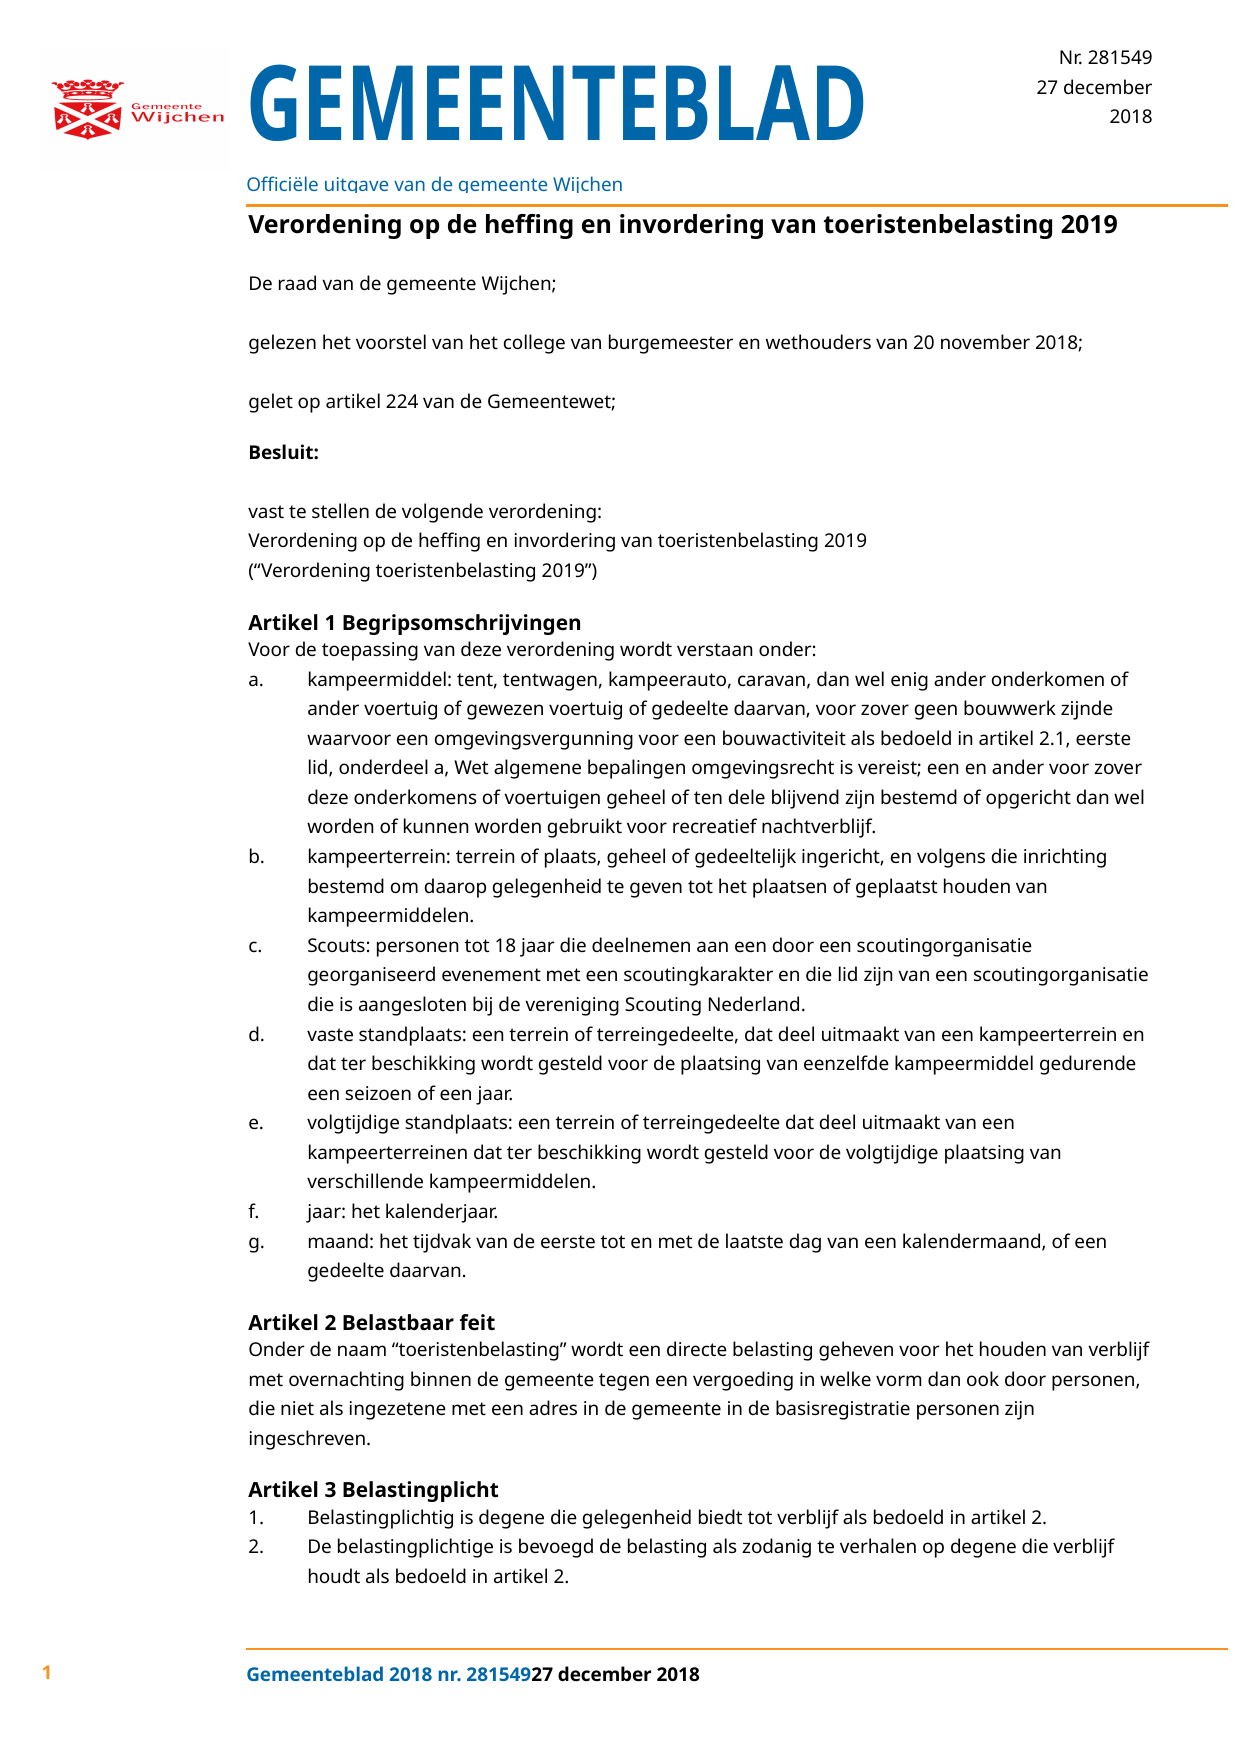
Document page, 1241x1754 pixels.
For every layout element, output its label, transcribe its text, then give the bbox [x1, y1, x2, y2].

picture [41, 47, 231, 172]
text Artikel 2 Belastbaar feit [248, 1308, 1152, 1336]
text gelet op artikel 224 van de Gemeentewet; [248, 389, 1152, 414]
list De belastingplichtige is bevoegd de belasting als zodanig te verhalen op degene die verblijf houdt als bedoeld in artikel 2. [248, 1533, 1152, 1589]
list volgtijdige standplaats: een terrein of terreingedeelte dat deel uitmaakt van een kampeerterreinen dat ter beschikking wordt gesteld voor de volgtijdige plaatsing van verschillende kampeermiddelen. [248, 1109, 1152, 1194]
list vaste standplaats: een terrein of terreingedeelte, dat deel uitmaakt van een kampeerterrein en dat ter beschikking wordt gesteld voor de plaatsing van eenzelfde kampeermiddel gedurende een seizoen of een jaar. [248, 1021, 1152, 1106]
text (“Verordening toeristenbelasting 2019”) [248, 557, 1152, 583]
text Voor de toepassing van deze verordening wordt verstaan onder: [248, 636, 1152, 662]
list jaar: het kalenderjaar. [248, 1198, 1152, 1224]
text Verordening op de heffing en invordering van toeristenbelasting 2019 [248, 207, 1152, 241]
text Artikel 1 Begripsomschrijvingen [248, 608, 1152, 636]
text gelezen het voorstel van het college van burgemeester en wethouders van 20 november 2018; [248, 329, 1152, 355]
text Artikel 3 Belastingplicht [248, 1475, 1152, 1504]
text Onder de naam “toeristenbelasting” wordt een directe belasting geheven voor het houden van verblijf met overnachting binnen de gemeente tegen een vergoeding in welke vorm dan ook door personen, die niet als ingezetene met een adres in de gemeente in de basisregistratie personen zijn ingeschreven. [248, 1336, 1152, 1451]
list maand: het tijdvak van de eerste tot en met de laatste dag van een kalendermaand, of een gedeelte daarvan. [248, 1228, 1152, 1283]
list Scouts: personen tot 18 jaar die deelnemen aan een door een scoutingorganisatie georganiseerd evenement met een scoutingkarakter en die lid zijn van een scoutingorganisatie die is aangesloten bij de vereniging Scouting Nederland. [248, 932, 1152, 1017]
list kampeermiddel: tent, tentwagen, kampeerauto, caravan, dan wel enig ander onderkomen of ander voertuig of gewezen voertuig of gedeelte daarvan, voor zover geen bouwwerk zijnde waarvoor een omgevingsvergunning voor een bouwactiviteit als bedoeld in artikel 2.1, eerste lid, onderdeel a, Wet algemene bepalingen omgevingsrecht is vereist; een en ander voor zover deze onderkomens of voertuigen geheel of ten dele blijvend zijn bestemd of opgericht dan wel worden of kunnen worden gebruikt voor recreatief nachtverblijf. [248, 666, 1152, 839]
text vast te stellen de volgende verordening: [248, 498, 1152, 524]
list Belastingplichtig is degene die gelegenheid biedt tot verblijf als bedoeld in artikel 2. [248, 1504, 1152, 1529]
list kampeerterrein: terrein of plaats, geheel of gedeeltelijk ingericht, en volgens die inrichting bestemd om daarop gelegenheid te geven tot het plaatsen of geplaatst houden van kampeermiddelen. [248, 843, 1152, 928]
text Besluit: [248, 439, 1152, 465]
text Verordening op de heffing en invordering van toeristenbelasting 2019 [248, 528, 1152, 553]
text De raad van de gemeente Wijchen; [248, 270, 1152, 296]
